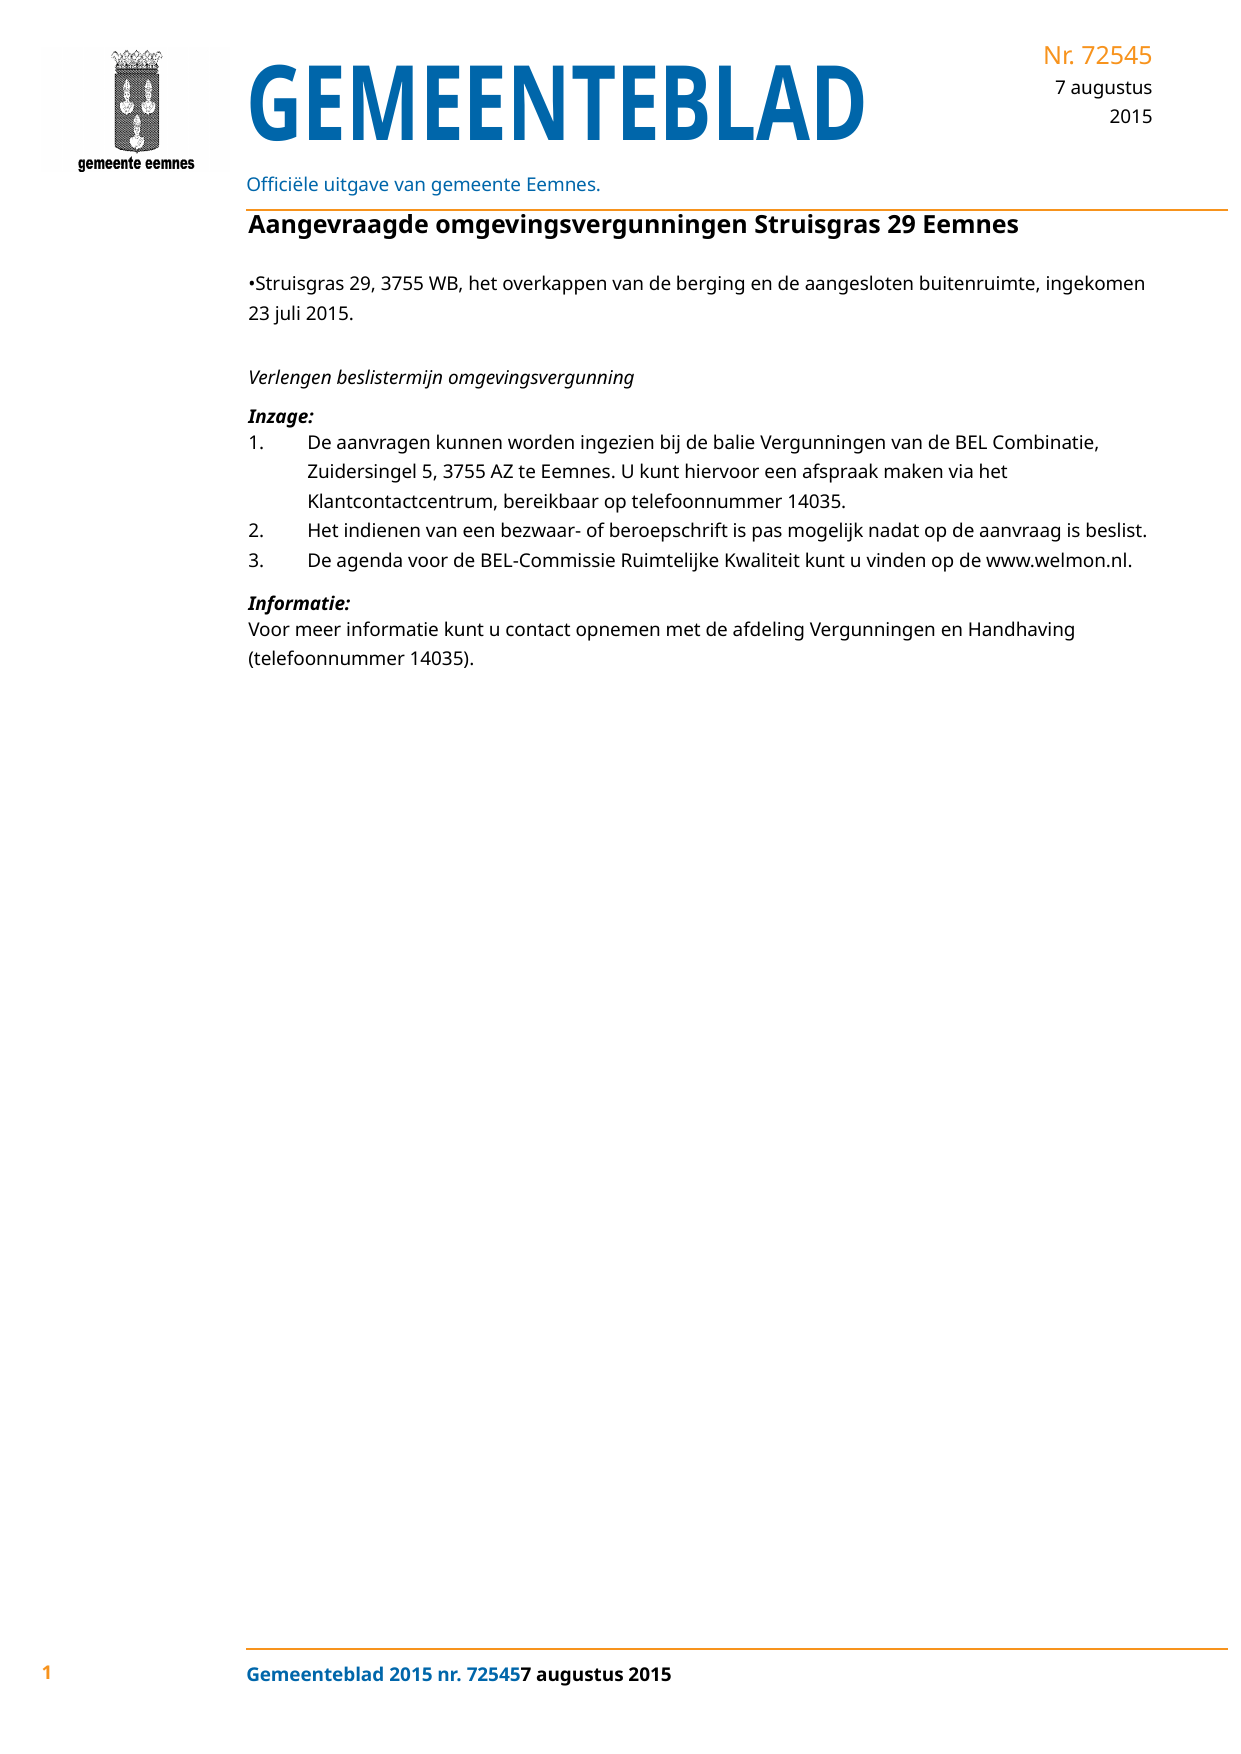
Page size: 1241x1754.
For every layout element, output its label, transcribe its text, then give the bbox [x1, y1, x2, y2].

list De agenda voor de BEL-Commissie Ruimtelijke Kwaliteit kunt u vinden op de www.welmon.nl. [248, 547, 1152, 573]
text Aangevraagde omgevingsvergunningen Struisgras 29 Eemnes [248, 211, 1152, 241]
list Het indienen van een bezwaar- of beroepschrift is pas mogelijk nadat op de aanvraag is beslist. [248, 518, 1152, 543]
text Voor meer informatie kunt u contact opnemen met de afdeling Vergunningen en Handhaving (telefoonnummer 14035). [248, 616, 1152, 671]
text •Struisgras 29, 3755 WB, het overkappen van de berging en de aangesloten buitenruimte, ingekomen 23 juli 2015. [248, 270, 1152, 326]
text Informatie: [248, 590, 1152, 616]
picture [41, 47, 231, 172]
text Verlengen beslistermijn omgevingsvergunning [248, 364, 1152, 389]
text Inzage: [248, 403, 1152, 429]
list De aanvragen kunnen worden ingezien bij de balie Vergunningen van de BEL Combinatie, Zuidersingel 5, 3755 AZ te Eemnes. U kunt hiervoor een afspraak maken via het Klantcontactcentrum, bereikbaar op telefoonnummer 14035. [248, 429, 1152, 514]
